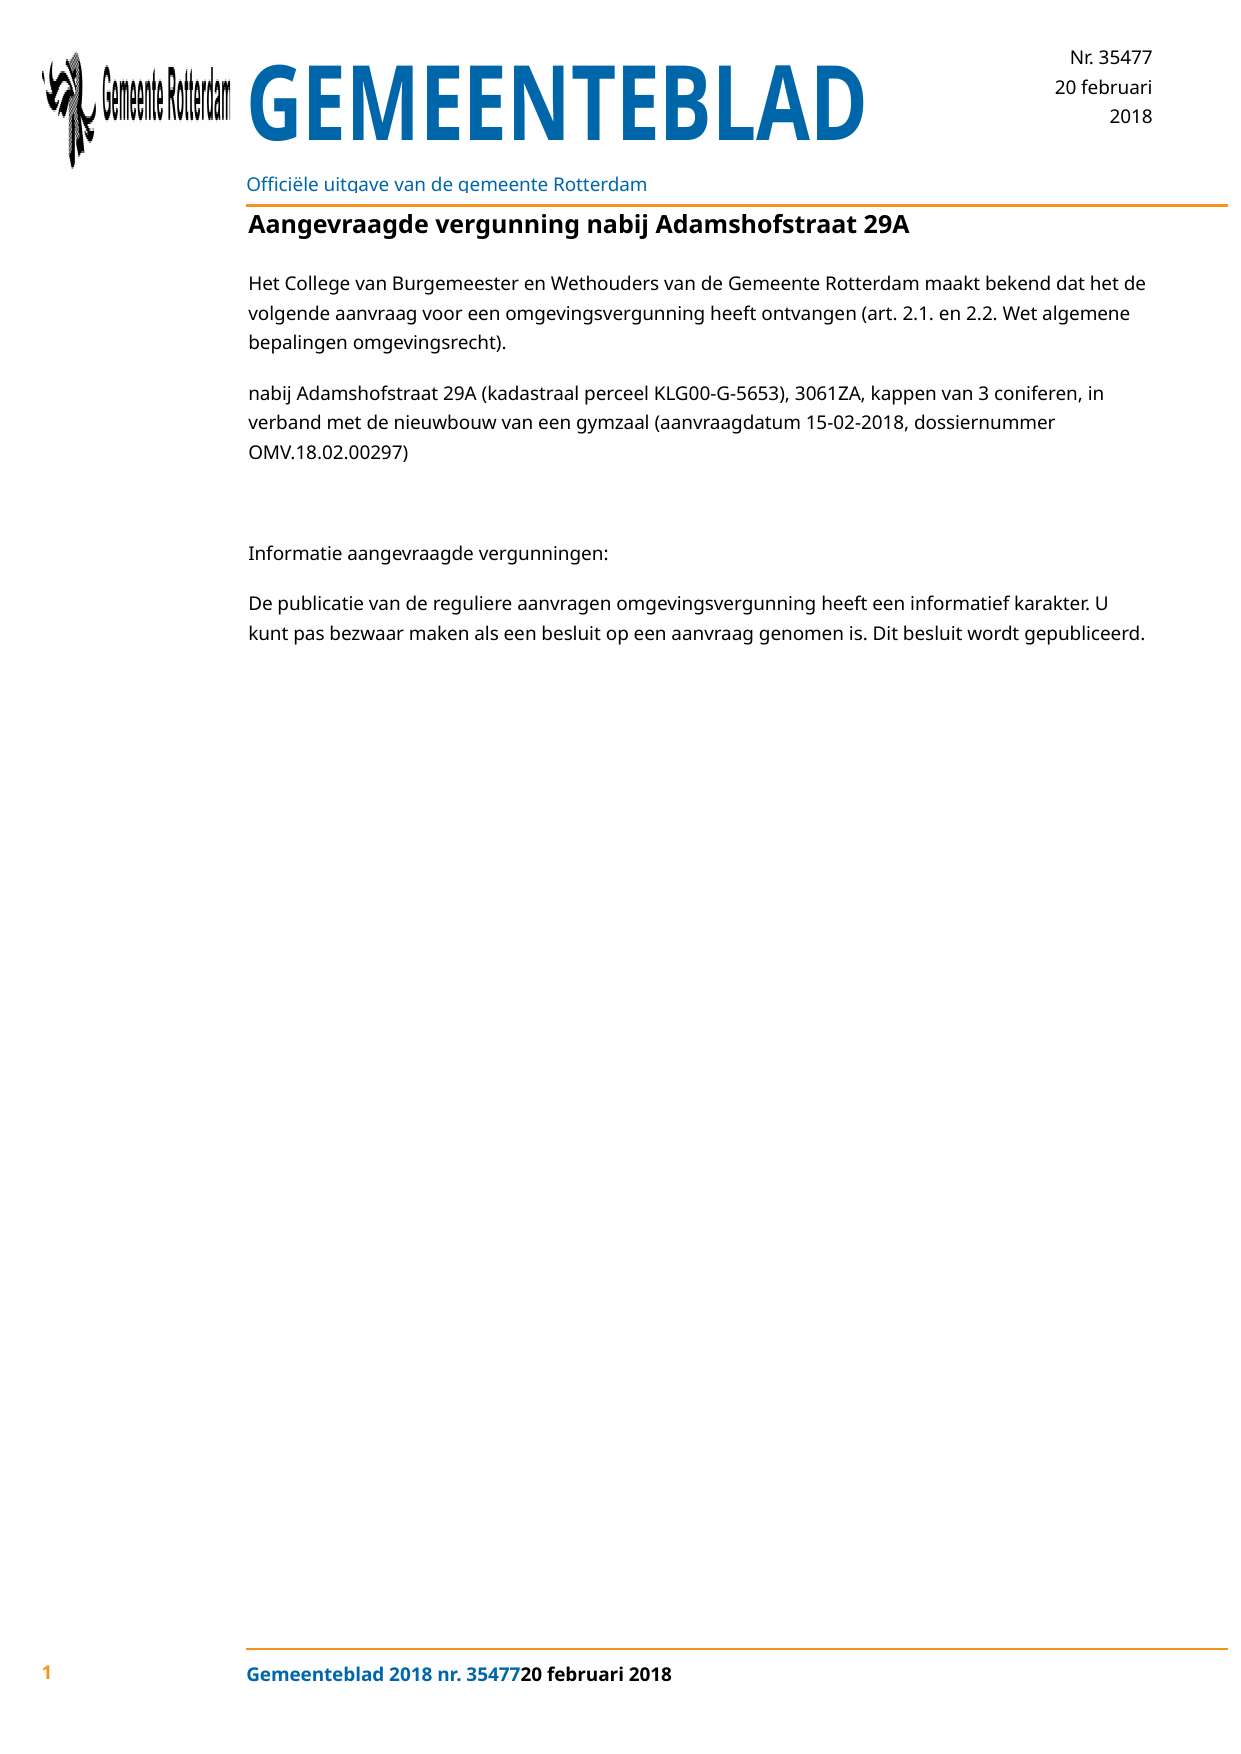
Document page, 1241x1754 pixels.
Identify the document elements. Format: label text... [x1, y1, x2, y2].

text De publicatie van de reguliere aanvragen omgevingsvergunning heeft een informatief karakter. U kunt pas bezwaar maken als een besluit op een aanvraag genomen is. Dit besluit wordt gepubliceerd. [248, 590, 1152, 646]
text Het College van Burgemeester en Wethouders van de Gemeente Rotterdam maakt bekend dat het de volgende aanvraag voor een omgevingsvergunning heeft ontvangen (art. 2.1. en 2.2. Wet algemene bepalingen omgevingsrecht). [248, 270, 1152, 355]
picture [41, 47, 231, 172]
text nabij Adamshofstraat 29A (kadastraal perceel KLG00-G-5653), 3061ZA, kappen van 3 coniferen, in verband met de nieuwbouw van een gymzaal (aanvraagdatum 15-02-2018, dossiernummer OMV.18.02.00297) [248, 380, 1152, 465]
text Aangevraagde vergunning nabij Adamshofstraat 29A [248, 207, 1152, 241]
text Informatie aangevraagde vergunningen: [248, 540, 1152, 566]
